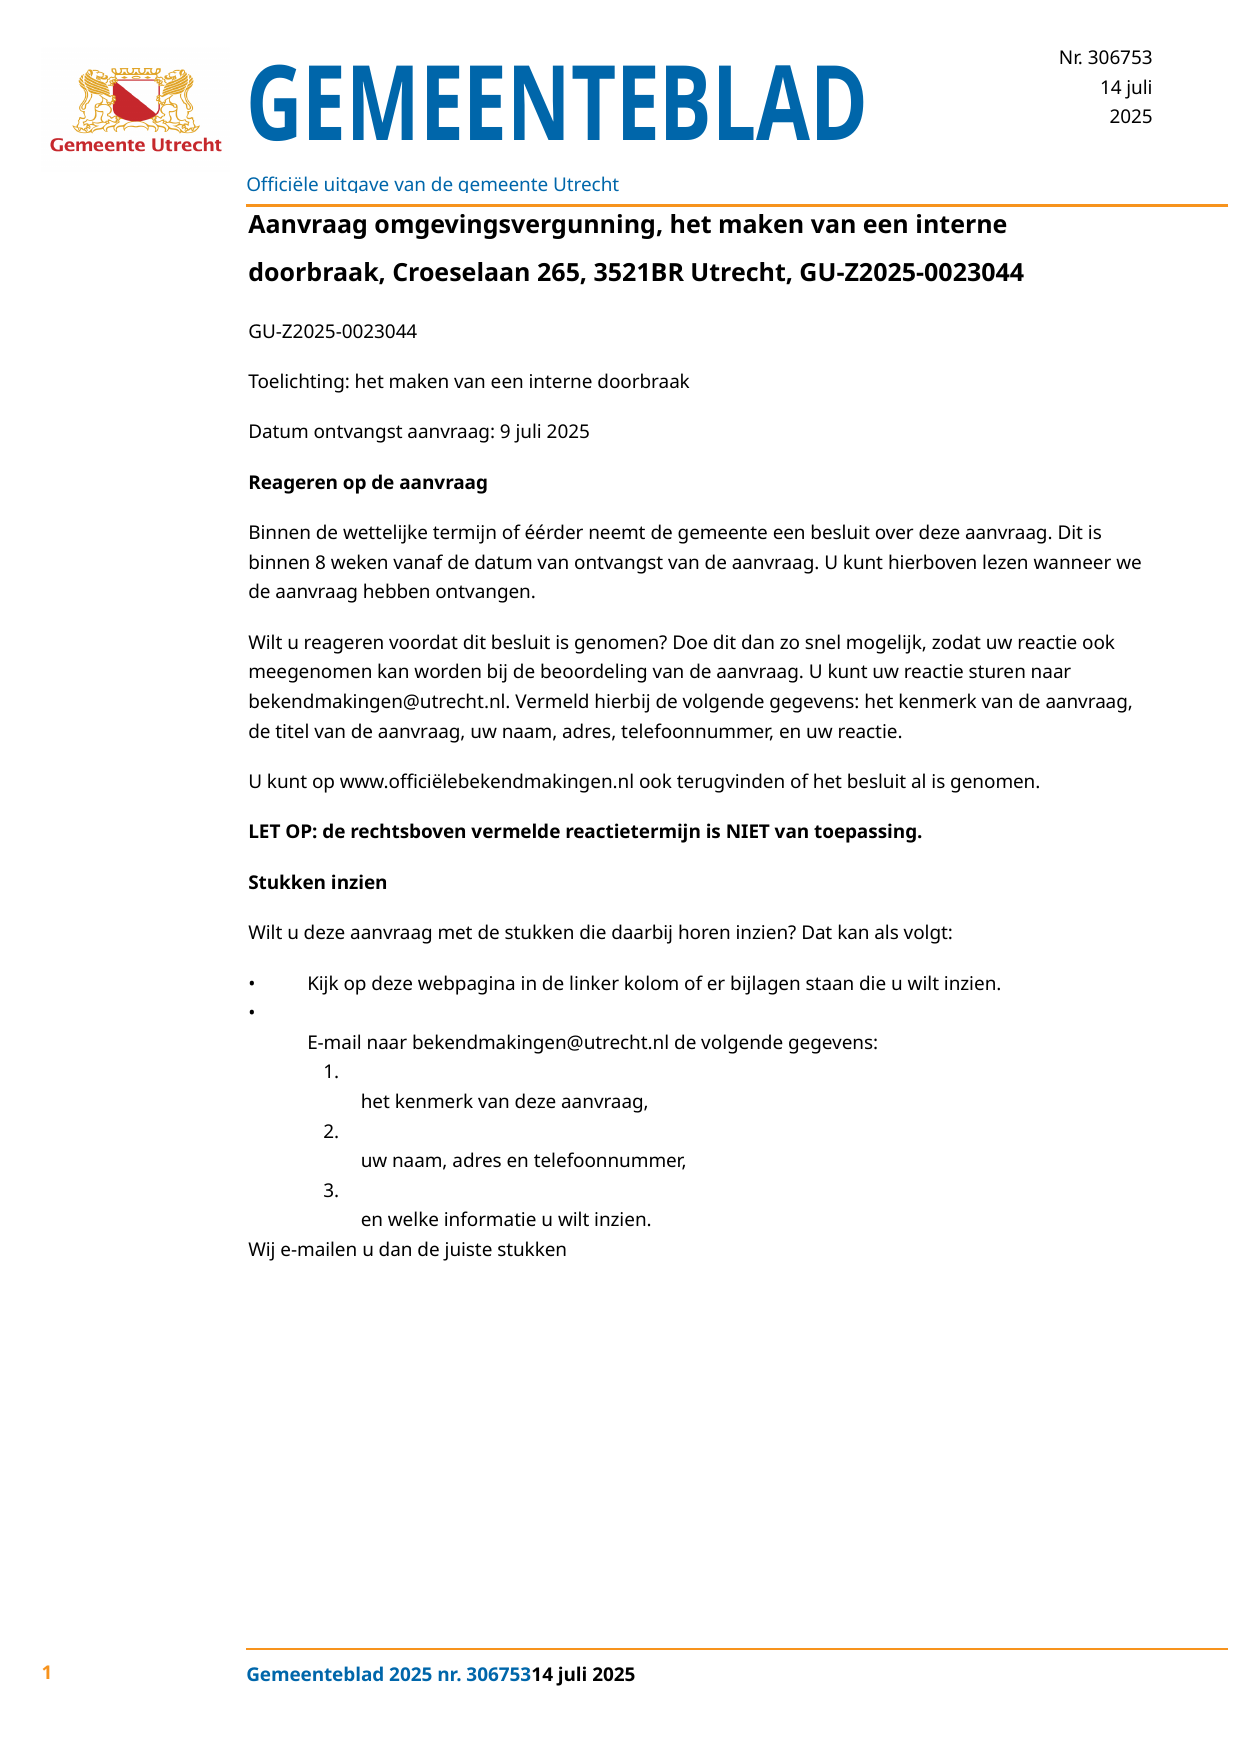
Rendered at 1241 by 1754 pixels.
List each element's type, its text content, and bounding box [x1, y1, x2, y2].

text Datum ontvangst aanvraag: 9 juli 2025 [248, 419, 1152, 444]
text Aanvraag omgevingsvergunning, het maken van een interne doorbraak, Croeselaan 265, 3521BR Utrecht, GU-Z2025-0023044 [248, 207, 1152, 288]
text Wilt u reageren voordat dit besluit is genomen? Doe dit dan zo snel mogelijk, zodat uw reactie ook meegenomen kan worden bij de beoordeling van de aanvraag. U kunt uw reactie sturen naar bekendmakingen@utrecht.nl. Vermeld hierbij de volgende gegevens: het kenmerk van de aanvraag, de titel van de aanvraag, uw naam, adres, telefoonnummer, en uw reactie. [248, 629, 1152, 744]
list het kenmerk van deze aanvraag, [323, 1088, 1152, 1114]
text Wilt u deze aanvraag met de stukken die daarbij horen inzien? Dat kan als volgt: [248, 919, 1152, 945]
list E-mail naar bekendmakingen@utrecht.nl de volgende gegevens: [248, 1029, 1152, 1055]
list uw naam, adres en telefoonnummer, [323, 1147, 1152, 1173]
list en welke informatie u wilt inzien. [323, 1207, 1152, 1232]
picture [41, 47, 231, 172]
text LET OP: de rechtsboven vermelde reactietermijn is NIET van toepassing. [248, 819, 1152, 844]
text Wij e-mailen u dan de juiste stukken [248, 1236, 1152, 1262]
text GU-Z2025-0023044 [248, 318, 1152, 344]
text Binnen de wettelijke termijn of éérder neemt de gemeente een besluit over deze aanvraag. Dit is binnen 8 weken vanaf de datum van ontvangst van de aanvraag. U kunt hierboven lezen wanneer we de aanvraag hebben ontvangen. [248, 519, 1152, 604]
text Toelichting: het maken van een interne doorbraak [248, 368, 1152, 394]
text Reageren op de aanvraag [248, 469, 1152, 495]
text U kunt op www.officiëlebekendmakingen.nl ook terugvinden of het besluit al is genomen. [248, 768, 1152, 794]
text Stukken inzien [248, 869, 1152, 895]
list Kijk op deze webpagina in de linker kolom of er bijlagen staan die u wilt inzien. [248, 970, 1152, 996]
